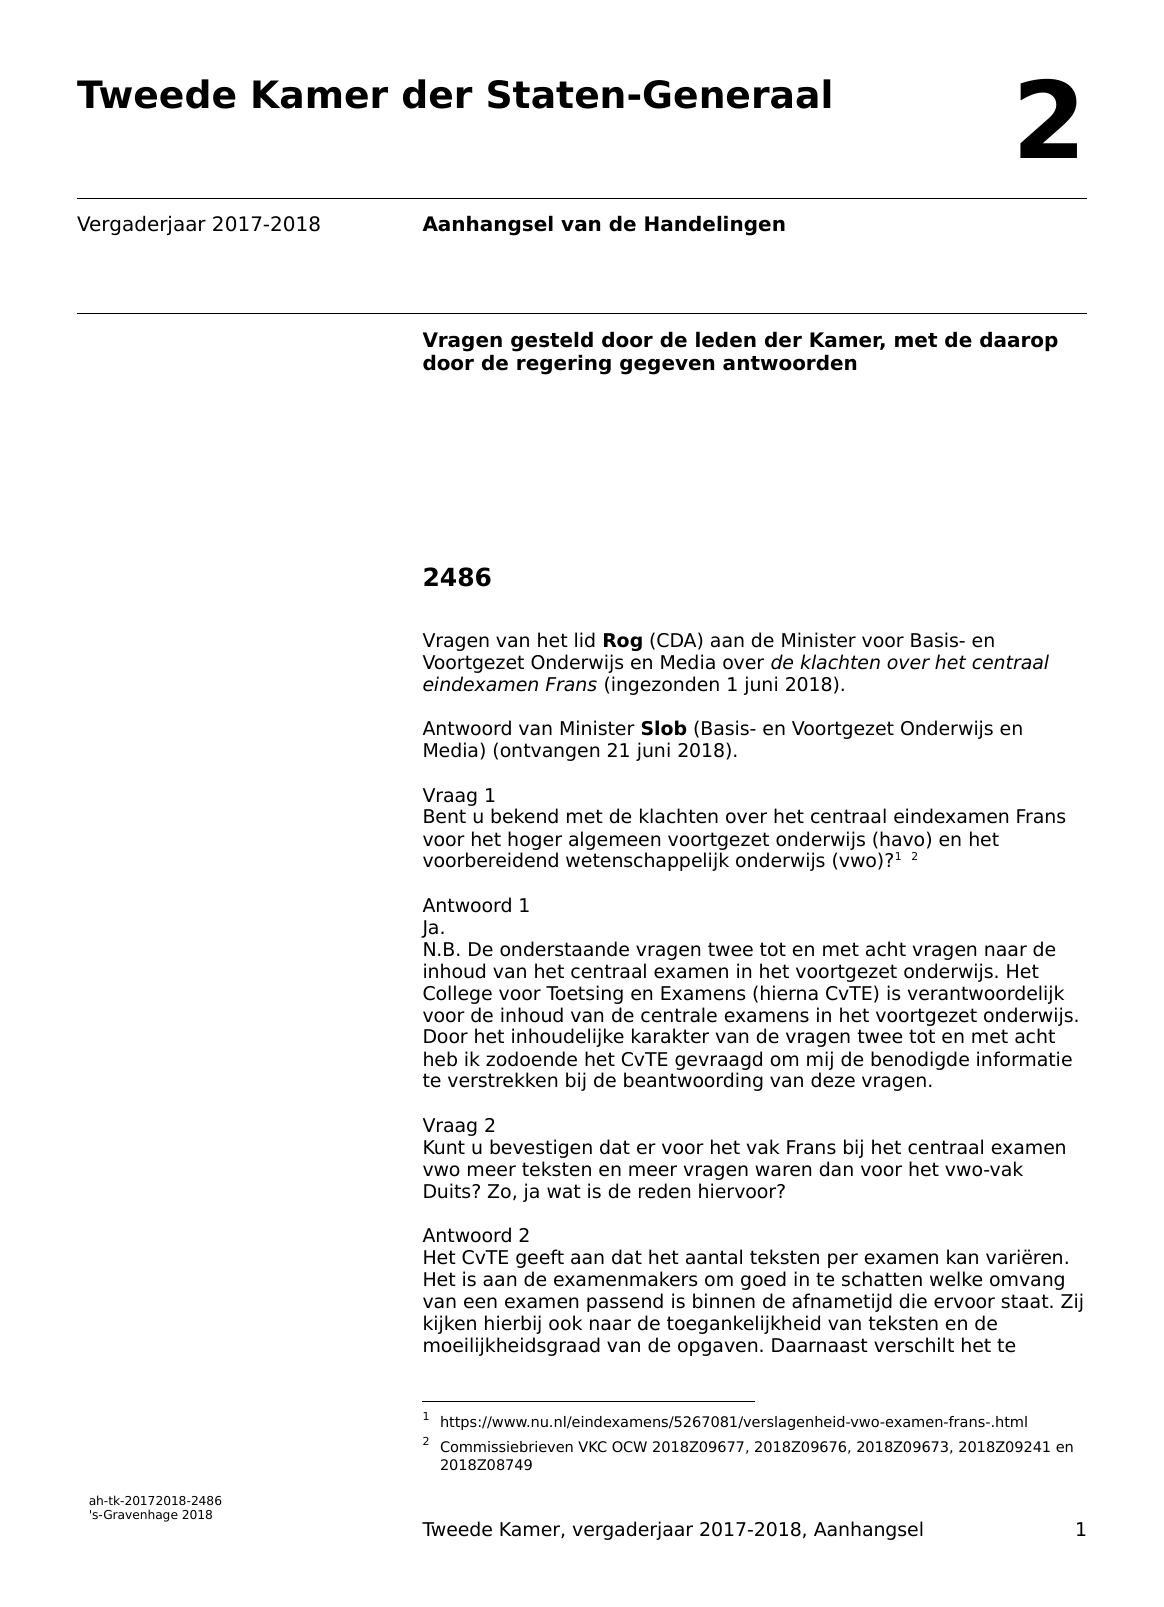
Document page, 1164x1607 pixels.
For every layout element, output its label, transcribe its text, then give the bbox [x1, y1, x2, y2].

table_header 2 [886, 59, 1087, 198]
text 's-Gravenhage 2018 [88, 1508, 323, 1522]
table_cell Vergaderjaar 2017-2018 [77, 199, 422, 313]
text Vragen van het lid Rog (CDA) aan de Minister voor Basis- en Voortgezet Onderwijs en Media over de klachten over het centraal eindexamen Frans (ingezonden 1 juni 2018). [422, 630, 1087, 696]
table_cell Vragen gesteld door de leden der Kamer, met de daarop door de regering gegeven antwoorden [422, 314, 1087, 375]
text Antwoord 1 [422, 894, 1087, 917]
text 2486 [422, 563, 1087, 592]
text Vraag 1 [422, 784, 1087, 806]
text Vraag 2 [422, 1114, 1087, 1137]
text Het CvTE geeft aan dat het aantal teksten per examen kan variëren. Het is aan de examenmakers om goed in te schatten welke omvang van een examen passend is binnen de afnametijd die ervoor staat. Zij kijken hierbij ook naar de toegankelijkheid van teksten en de moeilijkheidsgraad van de opgaven. Daarnaast verschilt het te [422, 1247, 1087, 1357]
text Kunt u bevestigen dat er voor het vak Frans bij het centraal examen vwo meer teksten en meer vragen waren dan voor het vwo-vak Duits? Zo, ja wat is de reden hiervoor? [422, 1137, 1087, 1202]
text Antwoord van Minister Slob (Basis- en Voortgezet Onderwijs en Media) (ontvangen 21 juni 2018). [422, 718, 1087, 762]
text Bent u bekend met de klachten over het centraal eindexamen Frans voor het hoger algemeen voortgezet onderwijs (havo) en het voorbereidend wetenschappelijk onderwijs (vwo)? [422, 806, 1087, 872]
text Ja. [422, 917, 1087, 938]
text Antwoord 2 [422, 1225, 1087, 1247]
table_cell [77, 314, 422, 375]
table_header Tweede Kamer der Staten-Generaal [77, 59, 886, 198]
text N.B. De onderstaande vragen twee tot en met acht vragen naar de inhoud van het centraal examen in het voortgezet onderwijs. Het College voor Toetsing en Examens (hierna CvTE) is verantwoordelijk voor de inhoud van de centrale examens in het voortgezet onderwijs. Door het inhoudelijke karakter van de vragen twee tot en met acht heb ik zodoende het CvTE gevraagd om mij de benodigde informatie te verstrekken bij de beantwoording van deze vragen. [422, 938, 1087, 1092]
text ah-tk-20172018-2486 [88, 1494, 323, 1508]
text https://www.nu.nl/eindexamens/5267081/verslagenheid-vwo-examen-frans-.html [422, 1410, 1087, 1432]
text Commissiebrieven VKC OCW 2018Z09677, 2018Z09676, 2018Z09673, 2018Z09241 en 2018Z08749 [422, 1435, 1087, 1474]
table_cell Aanhangsel van de Handelingen [422, 199, 1087, 313]
